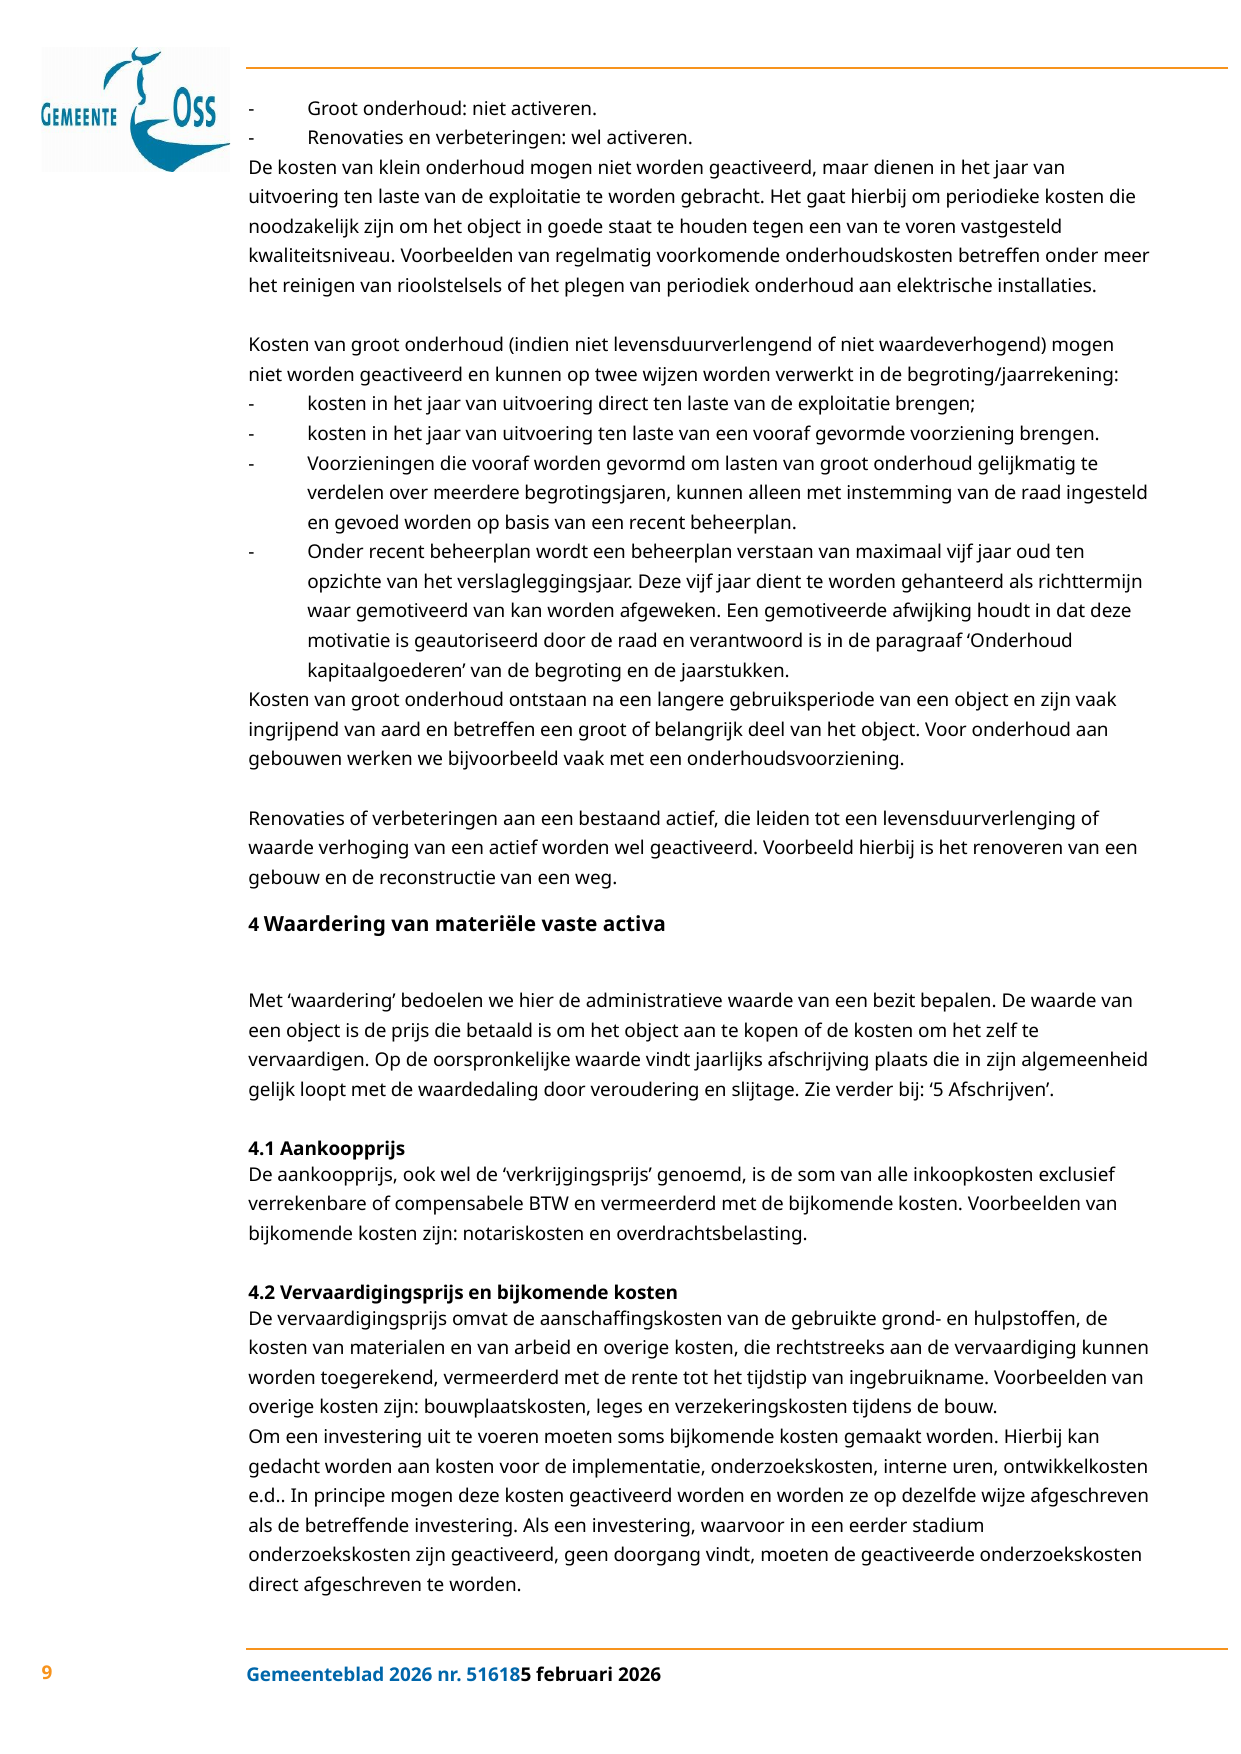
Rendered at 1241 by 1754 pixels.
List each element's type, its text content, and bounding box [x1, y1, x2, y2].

picture [41, 47, 231, 172]
text De kosten van klein onderhoud mogen niet worden geactiveerd, maar dienen in het jaar van uitvoering ten laste van de exploitatie te worden gebracht. Het gaat hierbij om periodieke kosten die noodzakelijk zijn om het object in goede staat te houden tegen een van te voren vastgesteld kwaliteitsniveau. Voorbeelden van regelmatig voorkomende onderhoudskosten betreffen onder meer het reinigen van rioolstelsels of het plegen van periodiek onderhoud aan elektrische installaties. [248, 154, 1152, 298]
text Om een investering uit te voeren moeten soms bijkomende kosten gemaakt worden. Hierbij kan gedacht worden aan kosten voor de implementatie, onderzoekskosten, interne uren, ontwikkelkosten e.d.. In principe mogen deze kosten geactiveerd worden en worden ze op dezelfde wijze afgeschreven als de betreffende investering. Als een investering, waarvoor in een eerder stadium onderzoekskosten zijn geactiveerd, geen doorgang vindt, moeten de geactiveerde onderzoekskosten direct afgeschreven te worden. [248, 1423, 1152, 1597]
text 4.1 Aankoopprijs [248, 1135, 1152, 1161]
list Groot onderhoud: niet activeren. [248, 95, 1152, 121]
list Onder recent beheerplan wordt een beheerplan verstaan van maximaal vijf jaar oud ten opzichte van het verslagleggingsjaar. Deze vijf jaar dient te worden gehanteerd als richttermijn waar gemotiveerd van kan worden afgeweken. Een gemotiveerde afwijking houdt in dat deze motivatie is geautoriseerd door de raad en verantwoord is in de paragraaf ‘Onderhoud kapitaalgoederen’ van de begroting en de jaarstukken. [248, 538, 1152, 683]
text 4.2 Vervaardigingsprijs en bijkomende kosten [248, 1279, 1152, 1305]
list Voorzieningen die vooraf worden gevormd om lasten van groot onderhoud gelijkmatig te verdelen over meerdere begrotingsjaren, kunnen alleen met instemming van de raad ingesteld en gevoed worden op basis van een recent beheerplan. [248, 450, 1152, 535]
list kosten in het jaar van uitvoering ten laste van een vooraf gevormde voorziening brengen. [248, 420, 1152, 446]
text Kosten van groot onderhoud (indien niet levensduurverlengend of niet waardeverhogend) mogen niet worden geactiveerd en kunnen op twee wijzen worden verwerkt in de begroting/jaarrekening: [248, 331, 1152, 387]
list Renovaties en verbeteringen: wel activeren. [248, 124, 1152, 150]
text De vervaardigingsprijs omvat de aanschaffingskosten van de gebruikte grond- en hulpstoffen, de kosten van materialen en van arbeid en overige kosten, die rechtstreeks aan de vervaardiging kunnen worden toegerekend, vermeerderd met de rente tot het tijdstip van ingebruikname. Voorbeelden van overige kosten zijn: bouwplaatskosten, leges en verzekeringskosten tijdens de bouw. [248, 1305, 1152, 1419]
text Met ‘waardering’ bedoelen we hier de administratieve waarde van een bezit bepalen. De waarde van een object is de prijs die betaald is om het object aan te kopen of de kosten om het zelf te vervaardigen. Op de oorspronkelijke waarde vindt jaarlijks afschrijving plaats die in zijn algemeenheid gelijk loopt met de waardedaling door veroudering en slijtage. Zie verder bij: ‘5 Afschrijven’. [248, 987, 1152, 1102]
text 4 Waardering van materiële vaste activa [248, 909, 1152, 938]
text Kosten van groot onderhoud ontstaan na een langere gebruiksperiode van een object en zijn vaak ingrijpend van aard en betreffen een groot of belangrijk deel van het object. Voor onderhoud aan gebouwen werken we bijvoorbeeld vaak met een onderhoudsvoorziening. [248, 686, 1152, 771]
text De aankoopprijs, ook wel de ‘verkrijgingsprijs’ genoemd, is de som van alle inkoopkosten exclusief verrekenbare of compensabele BTW en vermeerderd met de bijkomende kosten. Voorbeelden van bijkomende kosten zijn: notariskosten en overdrachtsbelasting. [248, 1161, 1152, 1246]
text Renovaties of verbeteringen aan een bestaand actief, die leiden tot een levensduurverlenging of waarde verhoging van een actief worden wel geactiveerd. Voorbeeld hierbij is het renoveren van een gebouw en de reconstructie van een weg. [248, 805, 1152, 890]
list kosten in het jaar van uitvoering direct ten laste van de exploitatie brengen; [248, 391, 1152, 416]
